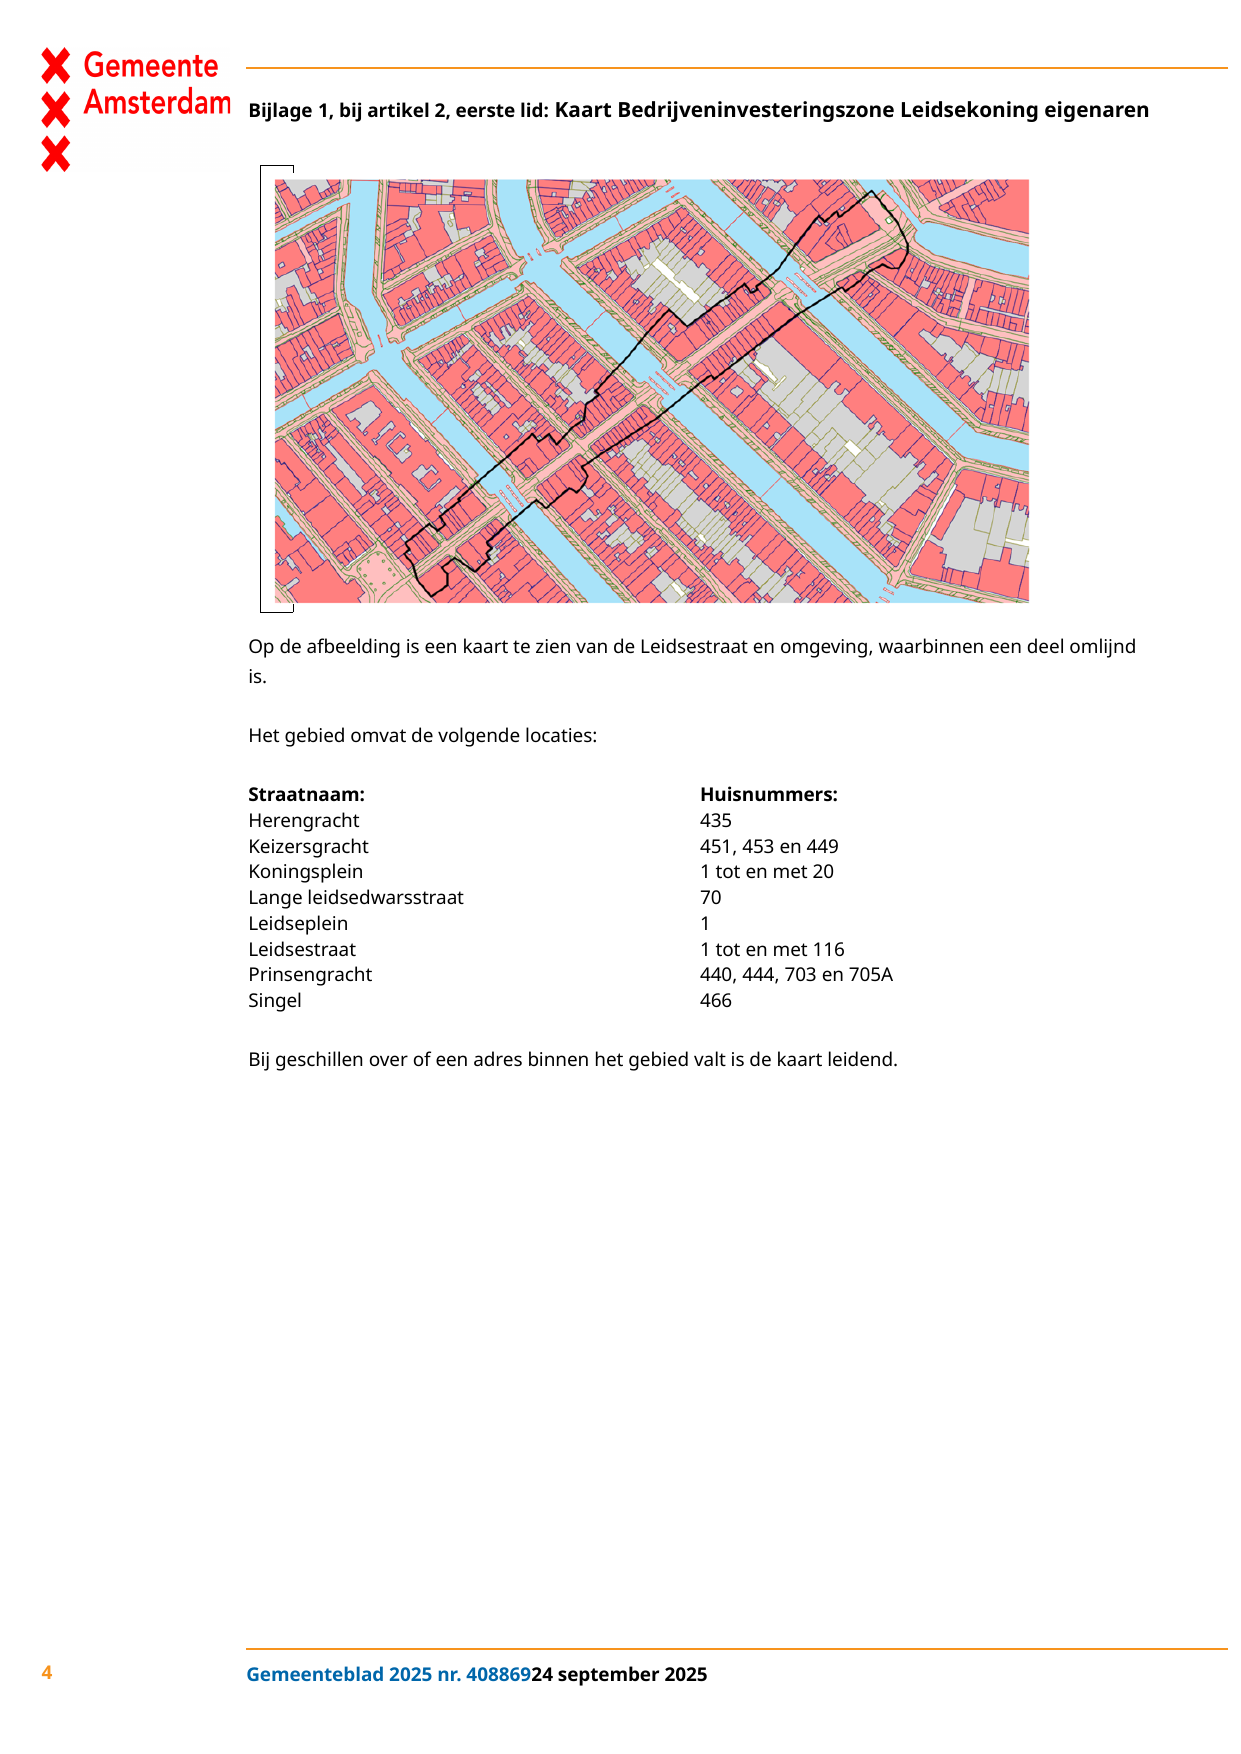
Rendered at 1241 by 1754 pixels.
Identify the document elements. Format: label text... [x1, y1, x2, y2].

table_cell Keizersgracht [248, 833, 700, 859]
text Bijlage 1, bij artikel 2, eerste lid: Kaart Bedrijveninvesteringszone Leidsekoning eigenaren [248, 95, 1152, 123]
table_cell 451, 453 en 449 [700, 833, 1152, 859]
picture [41, 47, 231, 172]
text Bij geschillen over of een adres binnen het gebied valt is de kaart leidend. [248, 1046, 1152, 1072]
text Het gebied omvat de volgende locaties: [248, 722, 1152, 748]
table_cell Lange leidsedwarsstraat [248, 884, 700, 910]
table_cell Herengracht [248, 807, 700, 833]
picture [268, 173, 1037, 604]
table_cell 1 tot en met 20 [700, 859, 1152, 884]
table_header Straatnaam: [248, 781, 700, 807]
table_cell 1 tot en met 116 [700, 936, 1152, 962]
table_cell Koningsplein [248, 859, 700, 884]
table_header Huisnummers: [700, 781, 1152, 807]
table_cell 466 [700, 987, 1152, 1013]
table_cell Leidseplein [248, 910, 700, 936]
table_cell Prinsengracht [248, 962, 700, 987]
table_cell Leidsestraat [248, 936, 700, 962]
table_cell 440, 444, 703 en 705A [700, 962, 1152, 987]
table_cell 435 [700, 807, 1152, 833]
table_cell 1 [700, 910, 1152, 936]
table_cell 70 [700, 884, 1152, 910]
text Op de afbeelding is een kaart te zien van de Leidsestraat en omgeving, waarbinnen een deel omlijnd is. [248, 633, 1152, 689]
table_cell Singel [248, 987, 700, 1013]
